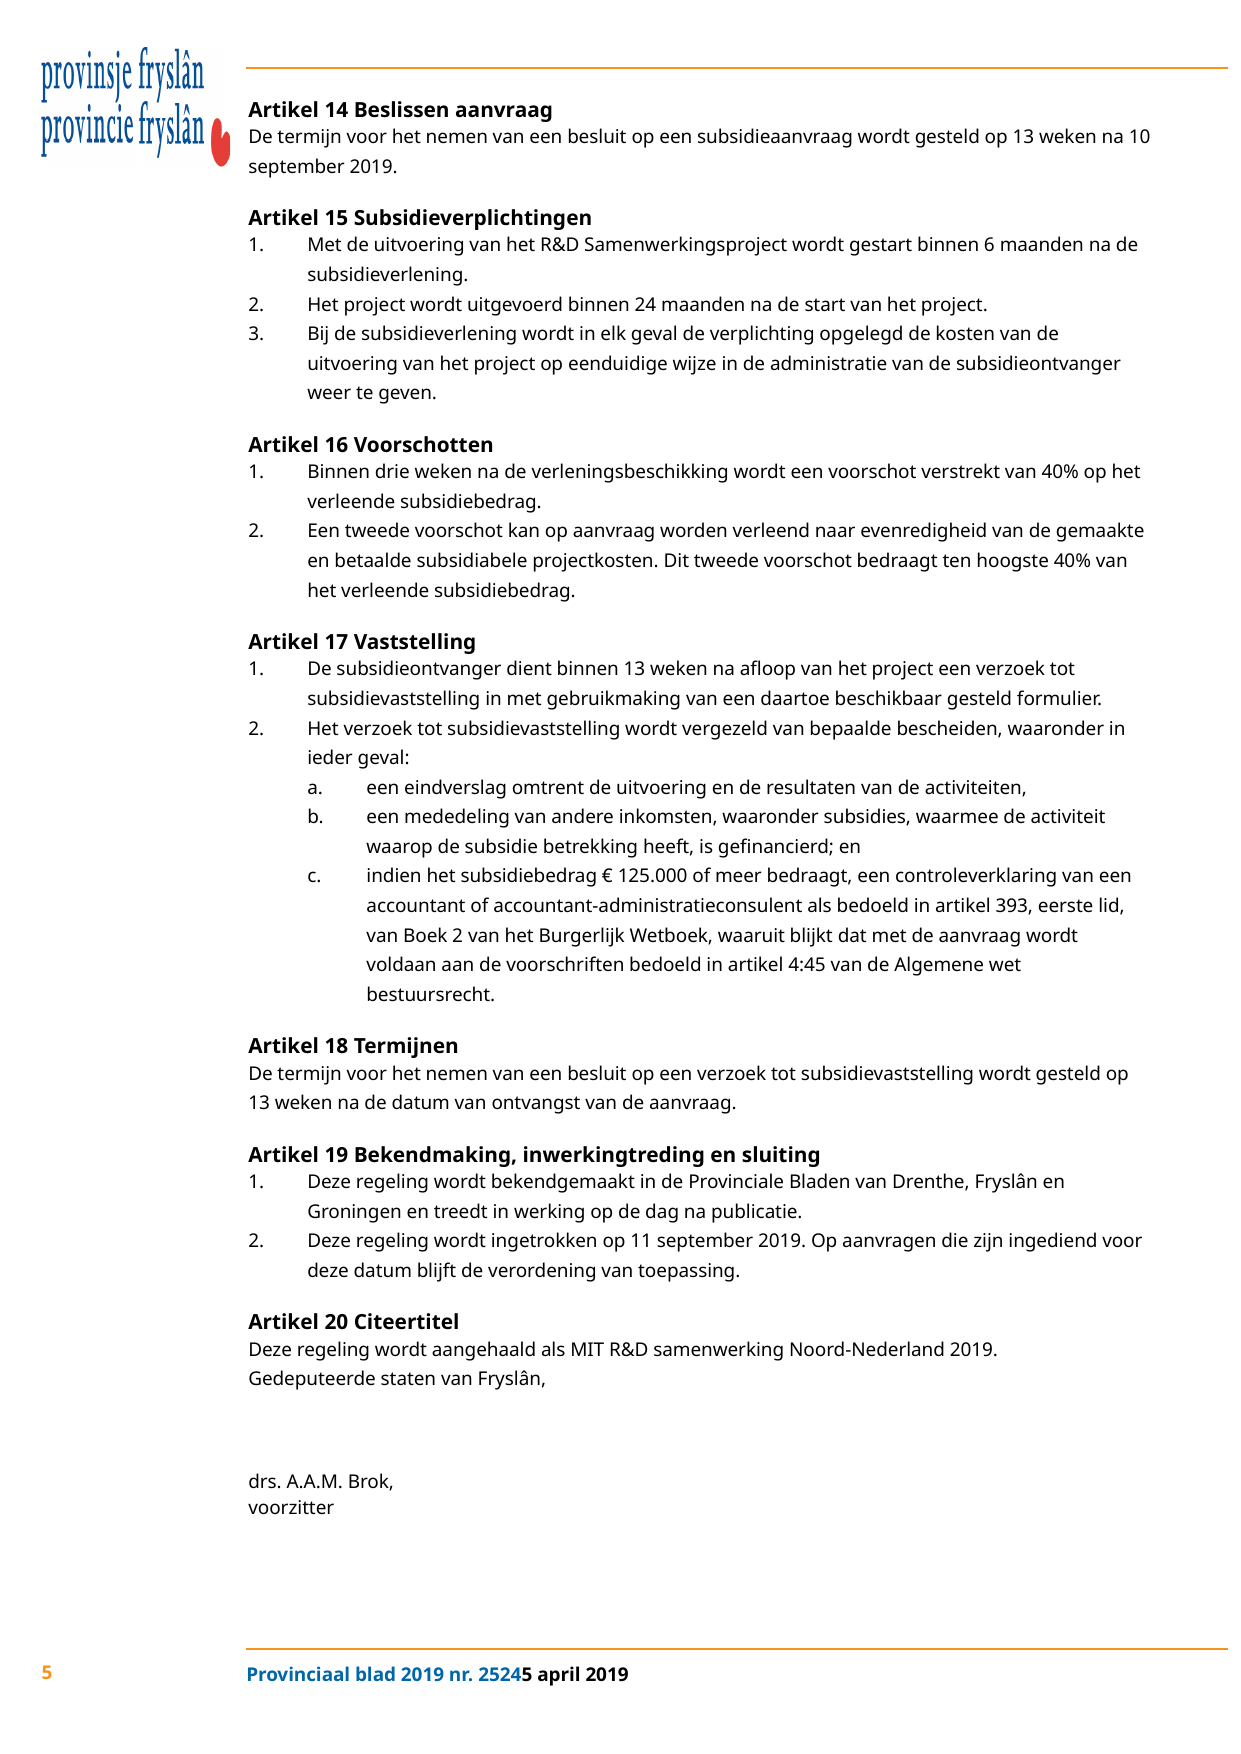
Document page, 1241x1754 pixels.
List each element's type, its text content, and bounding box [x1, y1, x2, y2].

list Met de uitvoering van het R&D Samenwerkingsproject wordt gestart binnen 6 maanden na de subsidieverlening. [248, 232, 1152, 287]
text Artikel 20 Citeertitel [248, 1307, 1152, 1336]
list Een tweede voorschot kan op aanvraag worden verleend naar evenredigheid van de gemaakte en betaalde subsidiabele projectkosten. Dit tweede voorschot bedraagt ten hoogste 40% van het verleende subsidiebedrag. [248, 518, 1152, 602]
list Bij de subsidieverlening wordt in elk geval de verplichting opgelegd de kosten van de uitvoering van het project op eenduidige wijze in de administratie van de subsidieontvanger weer te geven. [248, 320, 1152, 405]
text De termijn voor het nemen van een besluit op een verzoek tot subsidievaststelling wordt gesteld op 13 weken na de datum van ontvangst van de aanvraag. [248, 1060, 1152, 1115]
text Artikel 19 Bekendmaking, inwerkingtreding en sluiting [248, 1140, 1152, 1168]
text drs. A.A.M. Brok, [248, 1468, 1152, 1494]
picture [41, 47, 231, 172]
list Het verzoek tot subsidievaststelling wordt vergezeld van bepaalde bescheiden, waaronder in ieder geval: [248, 715, 1152, 770]
text Artikel 18 Termijnen [248, 1031, 1152, 1060]
text Artikel 14 Beslissen aanvraag [248, 95, 1152, 123]
text Artikel 16 Voorschotten [248, 430, 1152, 458]
list Binnen drie weken na de verleningsbeschikking wordt een voorschot verstrekt van 40% op het verleende subsidiebedrag. [248, 458, 1152, 514]
list De subsidieontvanger dient binnen 13 weken na afloop van het project een verzoek tot subsidievaststelling in met gebruikmaking van een daartoe beschikbaar gesteld formulier. [248, 656, 1152, 711]
text Artikel 17 Vaststelling [248, 627, 1152, 656]
list indien het subsidiebedrag € 125.000 of meer bedraagt, een controleverklaring van een accountant of accountant-administratieconsulent als bedoeld in artikel 393, eerste lid, van Boek 2 van het Burgerlijk Wetboek, waaruit blijkt dat met de aanvraag wordt voldaan aan de voorschriften bedoeld in artikel 4:45 van de Algemene wet bestuursrecht. [307, 863, 1152, 1007]
list Deze regeling wordt ingetrokken op 11 september 2019. Op aanvragen die zijn ingediend voor deze datum blijft de verordening van toepassing. [248, 1227, 1152, 1283]
list Deze regeling wordt bekendgemaakt in de Provinciale Bladen van Drenthe, Fryslân en Groningen en treedt in werking op de dag na publicatie. [248, 1168, 1152, 1224]
text De termijn voor het nemen van een besluit op een subsidieaanvraag wordt gesteld op 13 weken na 10 september 2019. [248, 123, 1152, 178]
text Gedeputeerde staten van Fryslân, [248, 1366, 1152, 1391]
text Artikel 15 Subsidieverplichtingen [248, 203, 1152, 232]
text Deze regeling wordt aangehaald als MIT R&D samenwerking Noord-Nederland 2019. [248, 1336, 1152, 1362]
text voorzitter [248, 1494, 1152, 1520]
list een mededeling van andere inkomsten, waaronder subsidies, waarmee de activiteit waarop de subsidie betrekking heeft, is gefinancierd; en [307, 803, 1152, 859]
list een eindverslag omtrent de uitvoering en de resultaten van de activiteiten, [307, 774, 1152, 800]
list Het project wordt uitgevoerd binnen 24 maanden na de start van het project. [248, 291, 1152, 317]
